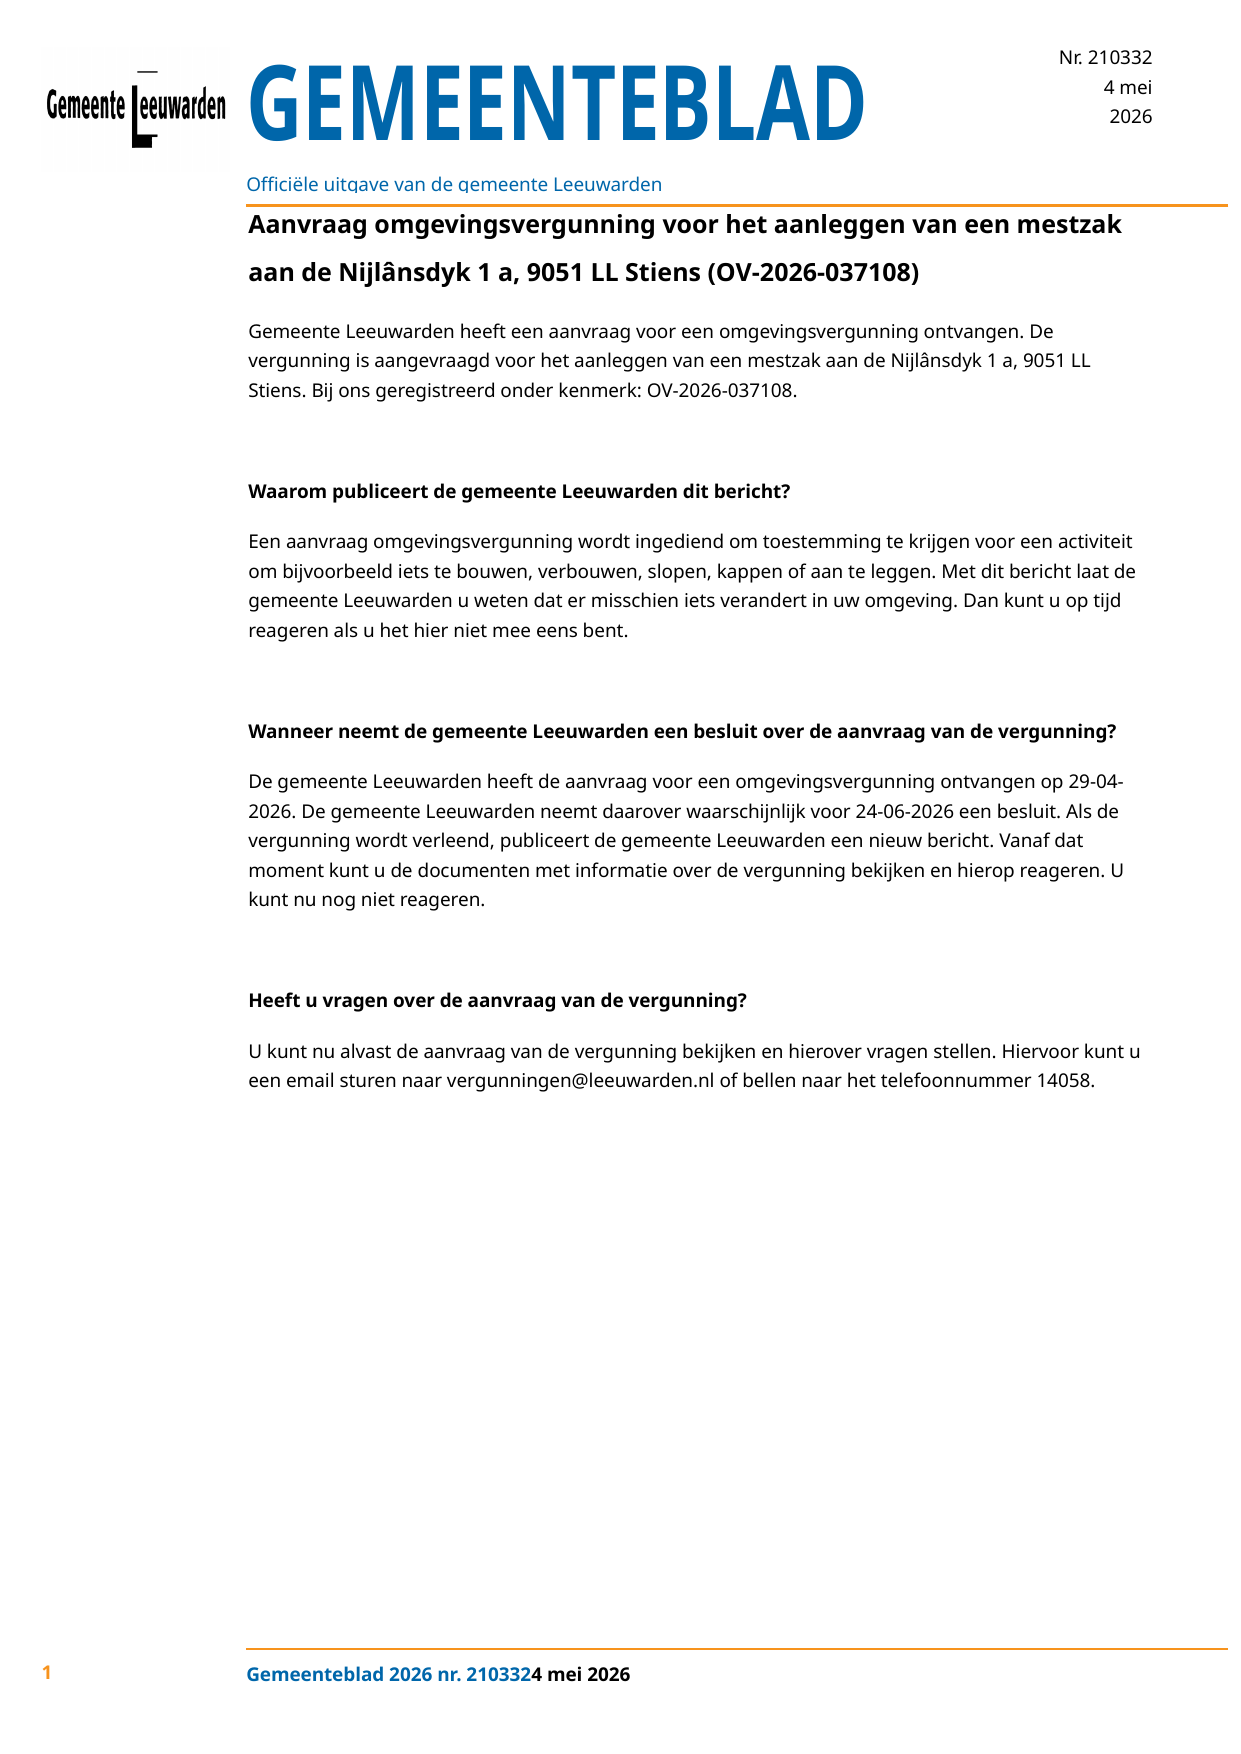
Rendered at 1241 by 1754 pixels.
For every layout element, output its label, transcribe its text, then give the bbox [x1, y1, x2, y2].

picture [41, 47, 231, 172]
text U kunt nu alvast de aanvraag van de vergunning bekijken en hierover vragen stellen. Hiervoor kunt u een email sturen naar vergunningen@leeuwarden.nl of bellen naar het telefoonnummer 14058. [248, 1038, 1152, 1093]
text Aanvraag omgevingsvergunning voor het aanleggen van een mestzak aan de Nijlânsdyk 1 a, 9051 LL Stiens (OV-2026-037108) [248, 207, 1152, 288]
text Gemeente Leeuwarden heeft een aanvraag voor een omgevingsvergunning ontvangen. De vergunning is aangevraagd voor het aanleggen van een mestzak aan de Nijlânsdyk 1 a, 9051 LL Stiens. Bij ons geregistreerd onder kenmerk: OV-2026-037108. [248, 318, 1152, 403]
text Een aanvraag omgevingsvergunning wordt ingediend om toestemming te krijgen voor een activiteit om bijvoorbeeld iets te bouwen, verbouwen, slopen, kappen of aan te leggen. Met dit bericht laat de gemeente Leeuwarden u weten dat er misschien iets verandert in uw omgeving. Dan kunt u op tijd reageren als u het hier niet mee eens bent. [248, 528, 1152, 643]
text Wanneer neemt de gemeente Leeuwarden een besluit over de aanvraag van de vergunning? [248, 718, 1152, 744]
text De gemeente Leeuwarden heeft de aanvraag voor een omgevingsvergunning ontvangen op 29-04-2026. De gemeente Leeuwarden neemt daarover waarschijnlijk voor 24-06-2026 een besluit. Als de vergunning wordt verleend, publiceert de gemeente Leeuwarden een nieuw bericht. Vanaf dat moment kunt u de documenten met informatie over de vergunning bekijken en hierop reageren. U kunt nu nog niet reageren. [248, 768, 1152, 912]
text Heeft u vragen over de aanvraag van de vergunning? [248, 987, 1152, 1013]
text Waarom publiceert de gemeente Leeuwarden dit bericht? [248, 478, 1152, 504]
